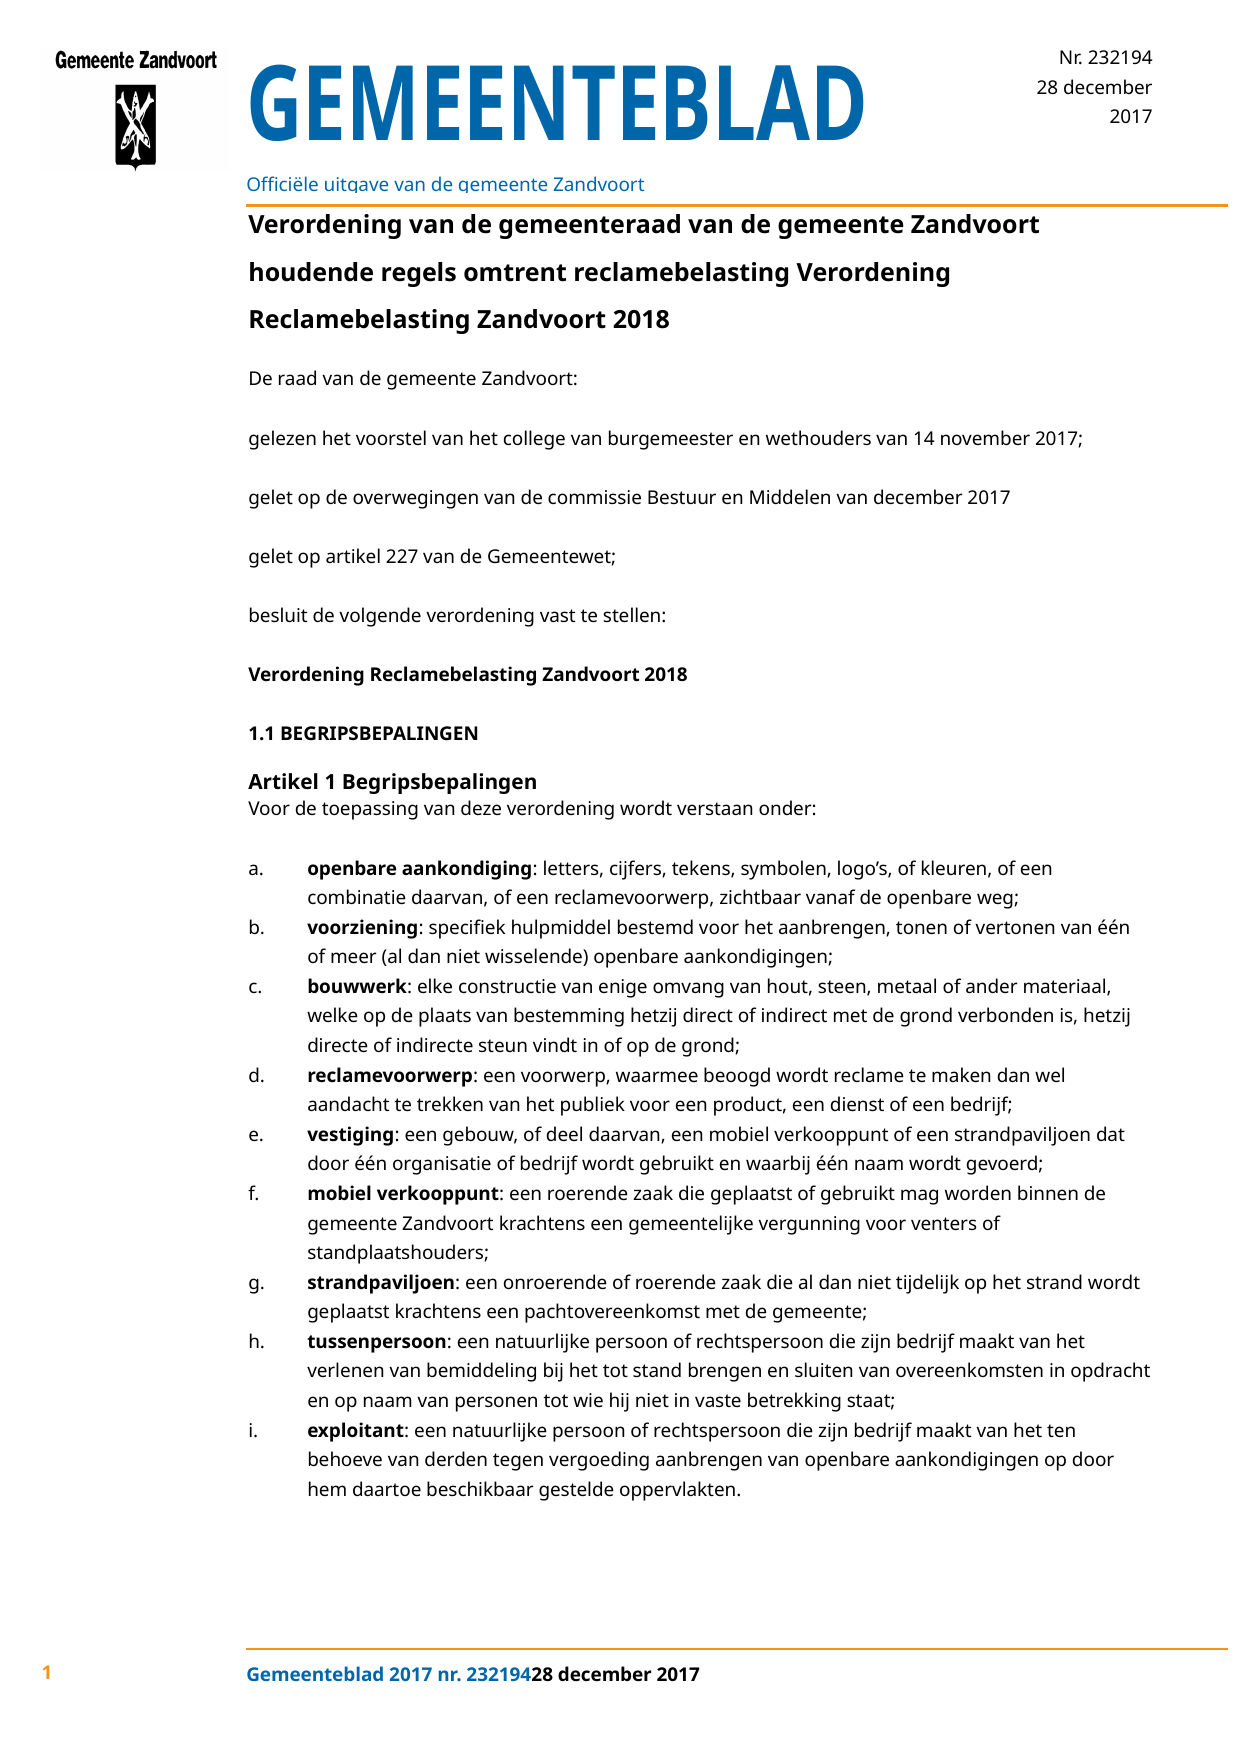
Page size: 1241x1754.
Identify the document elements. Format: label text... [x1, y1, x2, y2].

list strandpaviljoen: een onroerende of roerende zaak die al dan niet tijdelijk op het strand wordt geplaatst krachtens een pachtovereenkomst met de gemeente; [248, 1269, 1152, 1324]
text Verordening Reclamebelasting Zandvoort 2018 [248, 661, 1152, 687]
list bouwwerk: elke constructie van enige omvang van hout, steen, metaal of ander materiaal, welke op de plaats van bestemming hetzij direct of indirect met de grond verbonden is, hetzij directe of indirecte steun vindt in of op de grond; [248, 973, 1152, 1058]
text Artikel 1 Begripsbepalingen [248, 767, 1152, 796]
text gelet op de overwegingen van de commissie Bestuur en Middelen van december 2017 [248, 484, 1152, 509]
list reclamevoorwerp: een voorwerp, waarmee beoogd wordt reclame te maken dan wel aandacht te trekken van het publiek voor een product, een dienst of een bedrijf; [248, 1062, 1152, 1117]
text 1.1 BEGRIPSBEPALINGEN [248, 721, 1152, 746]
text Voor de toepassing van deze verordening wordt verstaan onder: [248, 796, 1152, 821]
text Verordening van de gemeenteraad van de gemeente Zandvoort houdende regels omtrent reclamebelasting Verordening Reclamebelasting Zandvoort 2018 [248, 207, 1152, 336]
list tussenpersoon: een natuurlijke persoon of rechtspersoon die zijn bedrijf maakt van het verlenen van bemiddeling bij het tot stand brengen en sluiten van overeenkomsten in opdracht en op naam van personen tot wie hij niet in vaste betrekking staat; [248, 1328, 1152, 1413]
list exploitant: een natuurlijke persoon of rechtspersoon die zijn bedrijf maakt van het ten behoeve van derden tegen vergoeding aanbrengen van openbare aankondigingen op door hem daartoe beschikbaar gestelde oppervlakten. [248, 1417, 1152, 1502]
text gelet op artikel 227 van de Gemeentewet; [248, 543, 1152, 569]
list mobiel verkooppunt: een roerende zaak die geplaatst of gebruikt mag worden binnen de gemeente Zandvoort krachtens een gemeentelijke vergunning voor venters of standplaatshouders; [248, 1180, 1152, 1265]
text De raad van de gemeente Zandvoort: [248, 366, 1152, 391]
list vestiging: een gebouw, of deel daarvan, een mobiel verkooppunt of een strandpaviljoen dat door één organisatie of bedrijf wordt gebruikt en waarbij één naam wordt gevoerd; [248, 1121, 1152, 1176]
text besluit de volgende verordening vast te stellen: [248, 602, 1152, 628]
picture [41, 47, 231, 172]
list voorziening: specifiek hulpmiddel bestemd voor het aanbrengen, tonen of vertonen van één of meer (al dan niet wisselende) openbare aankondigingen; [248, 914, 1152, 969]
list openbare aankondiging: letters, cijfers, tekens, symbolen, logo’s, of kleuren, of een combinatie daarvan, of een reclamevoorwerp, zichtbaar vanaf de openbare weg; [248, 855, 1152, 910]
text gelezen het voorstel van het college van burgemeester en wethouders van 14 november 2017; [248, 425, 1152, 450]
